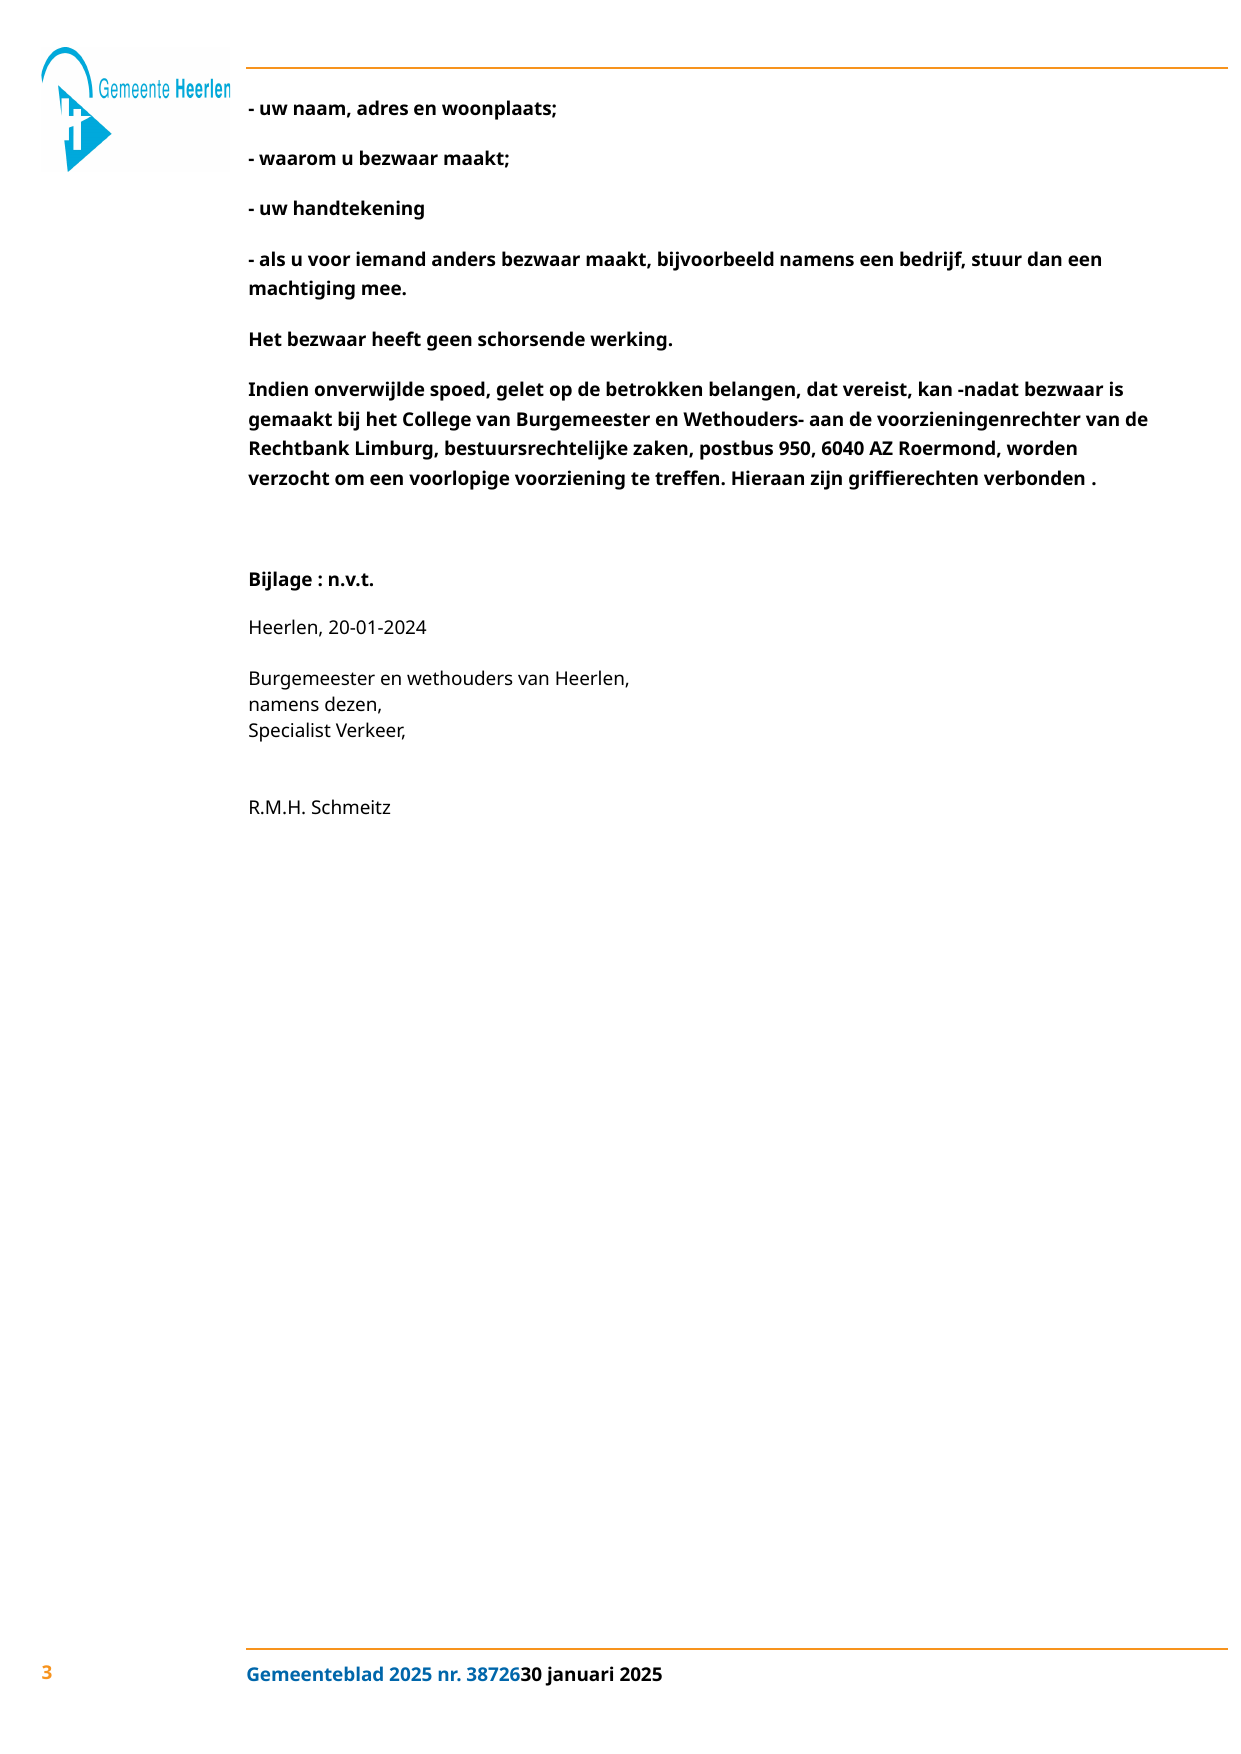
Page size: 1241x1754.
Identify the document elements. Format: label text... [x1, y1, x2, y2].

text Heerlen, 20-01-2024 [248, 614, 1152, 639]
text R.M.H. Schmeitz [248, 794, 1152, 820]
text - uw handtekening [248, 196, 1152, 221]
text - waarom u bezwaar maakt; [248, 145, 1152, 171]
text Bijlage : n.v.t. [248, 566, 1152, 592]
picture [41, 47, 231, 172]
text Indien onverwijlde spoed, gelet op de betrokken belangen, dat vereist, kan -nadat bezwaar is gemaakt bij het College van Burgemeester en Wethouders- aan de voorzieningenrechter van de Rechtbank Limburg, bestuursrechtelijke zaken, postbus 950, 6040 AZ Roermond, worden verzocht om een voorlopige voorziening te treffen. Hieraan zijn griffierechten verbonden . [248, 376, 1152, 491]
text Specialist Verkeer, [248, 717, 1152, 742]
picture [41, 47, 59, 70]
text - als u voor iemand anders bezwaar maakt, bijvoorbeeld namens een bedrijf, stuur dan een machtiging mee. [248, 246, 1152, 301]
text Het bezwaar heeft geen schorsende werking. [248, 326, 1152, 352]
text namens dezen, [248, 691, 1152, 717]
text Burgemeester en wethouders van Heerlen, [248, 665, 1152, 691]
text - uw naam, adres en woonplaats; [248, 95, 1152, 121]
